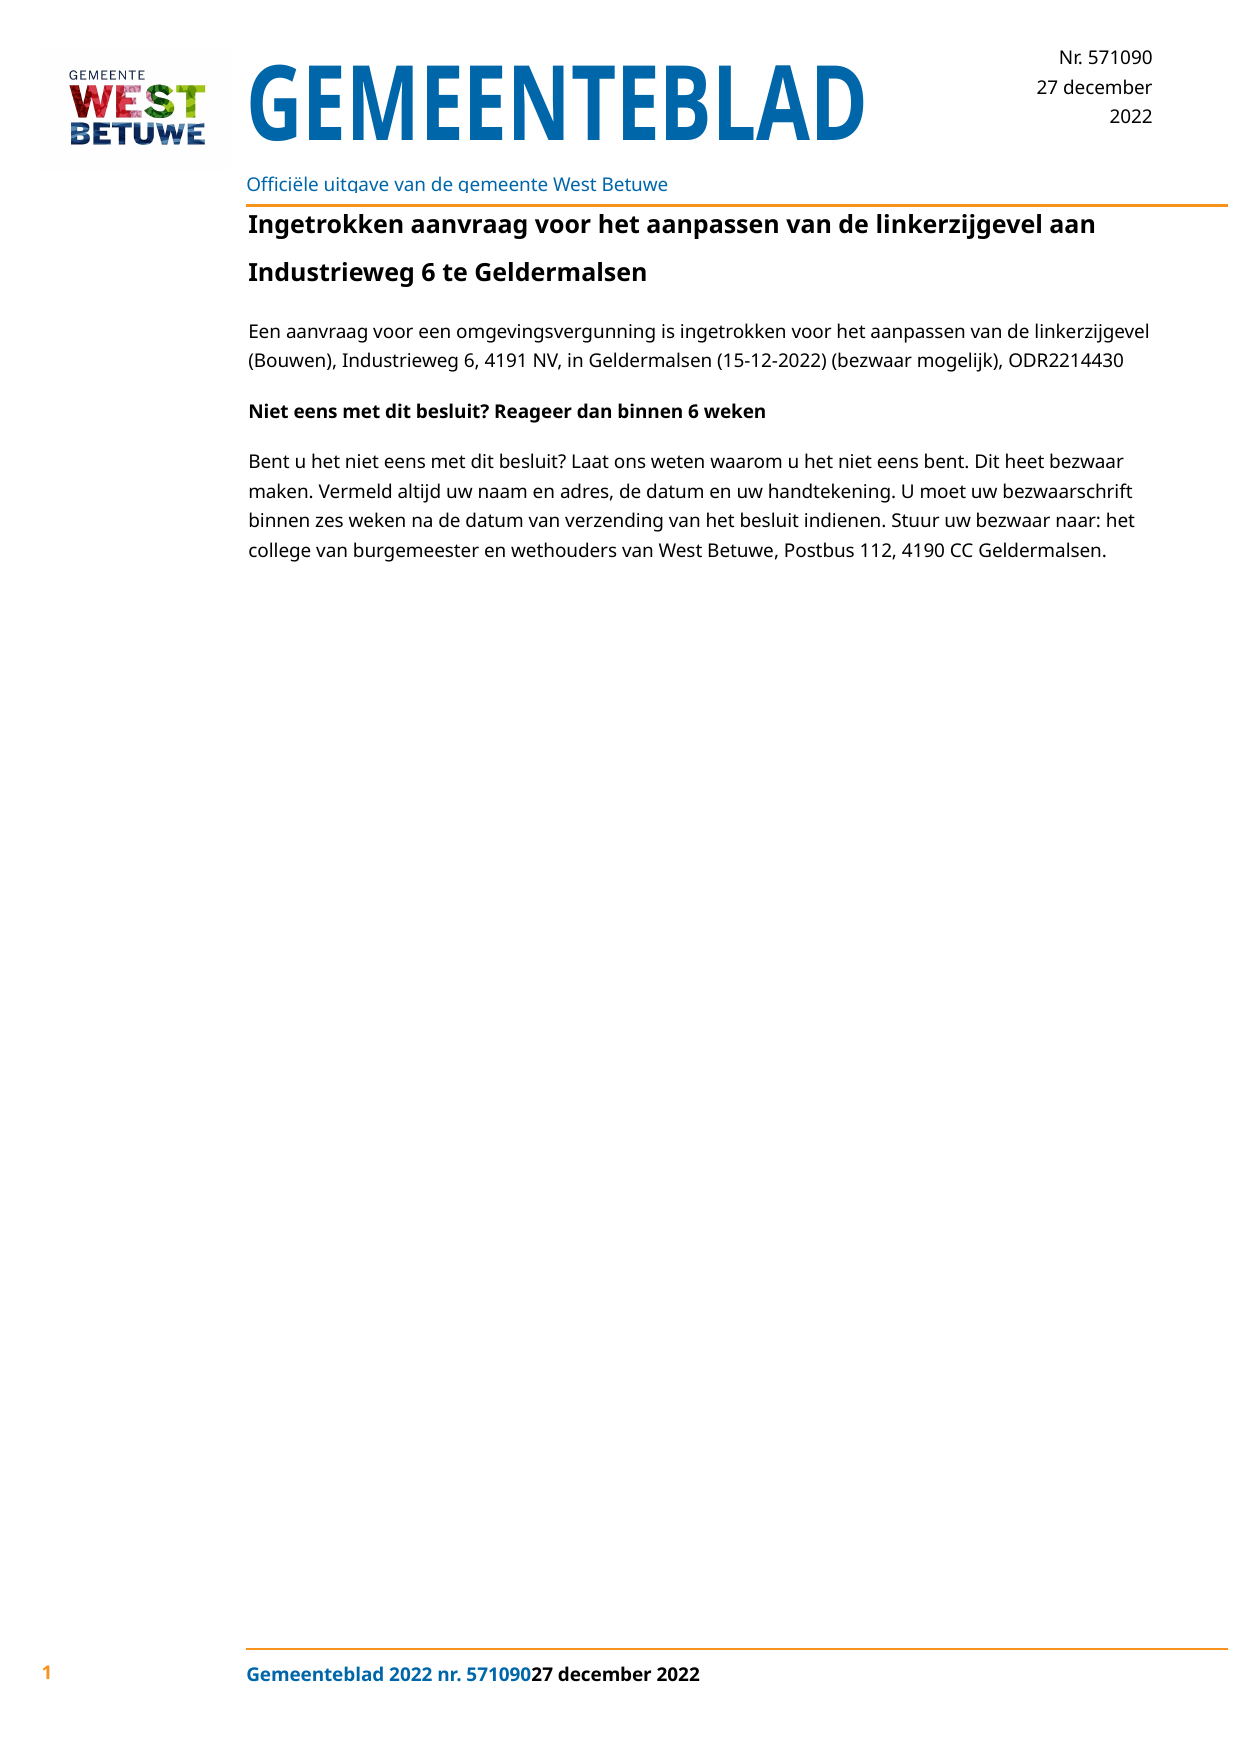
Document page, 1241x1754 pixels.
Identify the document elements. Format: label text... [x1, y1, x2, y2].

text Bent u het niet eens met dit besluit? Laat ons weten waarom u het niet eens bent. Dit heet bezwaar maken. Vermeld altijd uw naam en adres, de datum en uw handtekening. U moet uw bezwaarschrift binnen zes weken na de datum van verzending van het besluit indienen. Stuur uw bezwaar naar: het college van burgemeester en wethouders van West Betuwe, Postbus 112, 4190 CC Geldermalsen. [248, 448, 1152, 563]
picture [41, 47, 231, 172]
text Een aanvraag voor een omgevingsvergunning is ingetrokken voor het aanpassen van de linkerzijgevel (Bouwen), Industrieweg 6, 4191 NV, in Geldermalsen (15-12-2022) (bezwaar mogelijk), ODR2214430 [248, 318, 1152, 373]
text Ingetrokken aanvraag voor het aanpassen van de linkerzijgevel aan Industrieweg 6 te Geldermalsen [248, 207, 1152, 288]
text Niet eens met dit besluit? Reageer dan binnen 6 weken [248, 398, 1152, 424]
